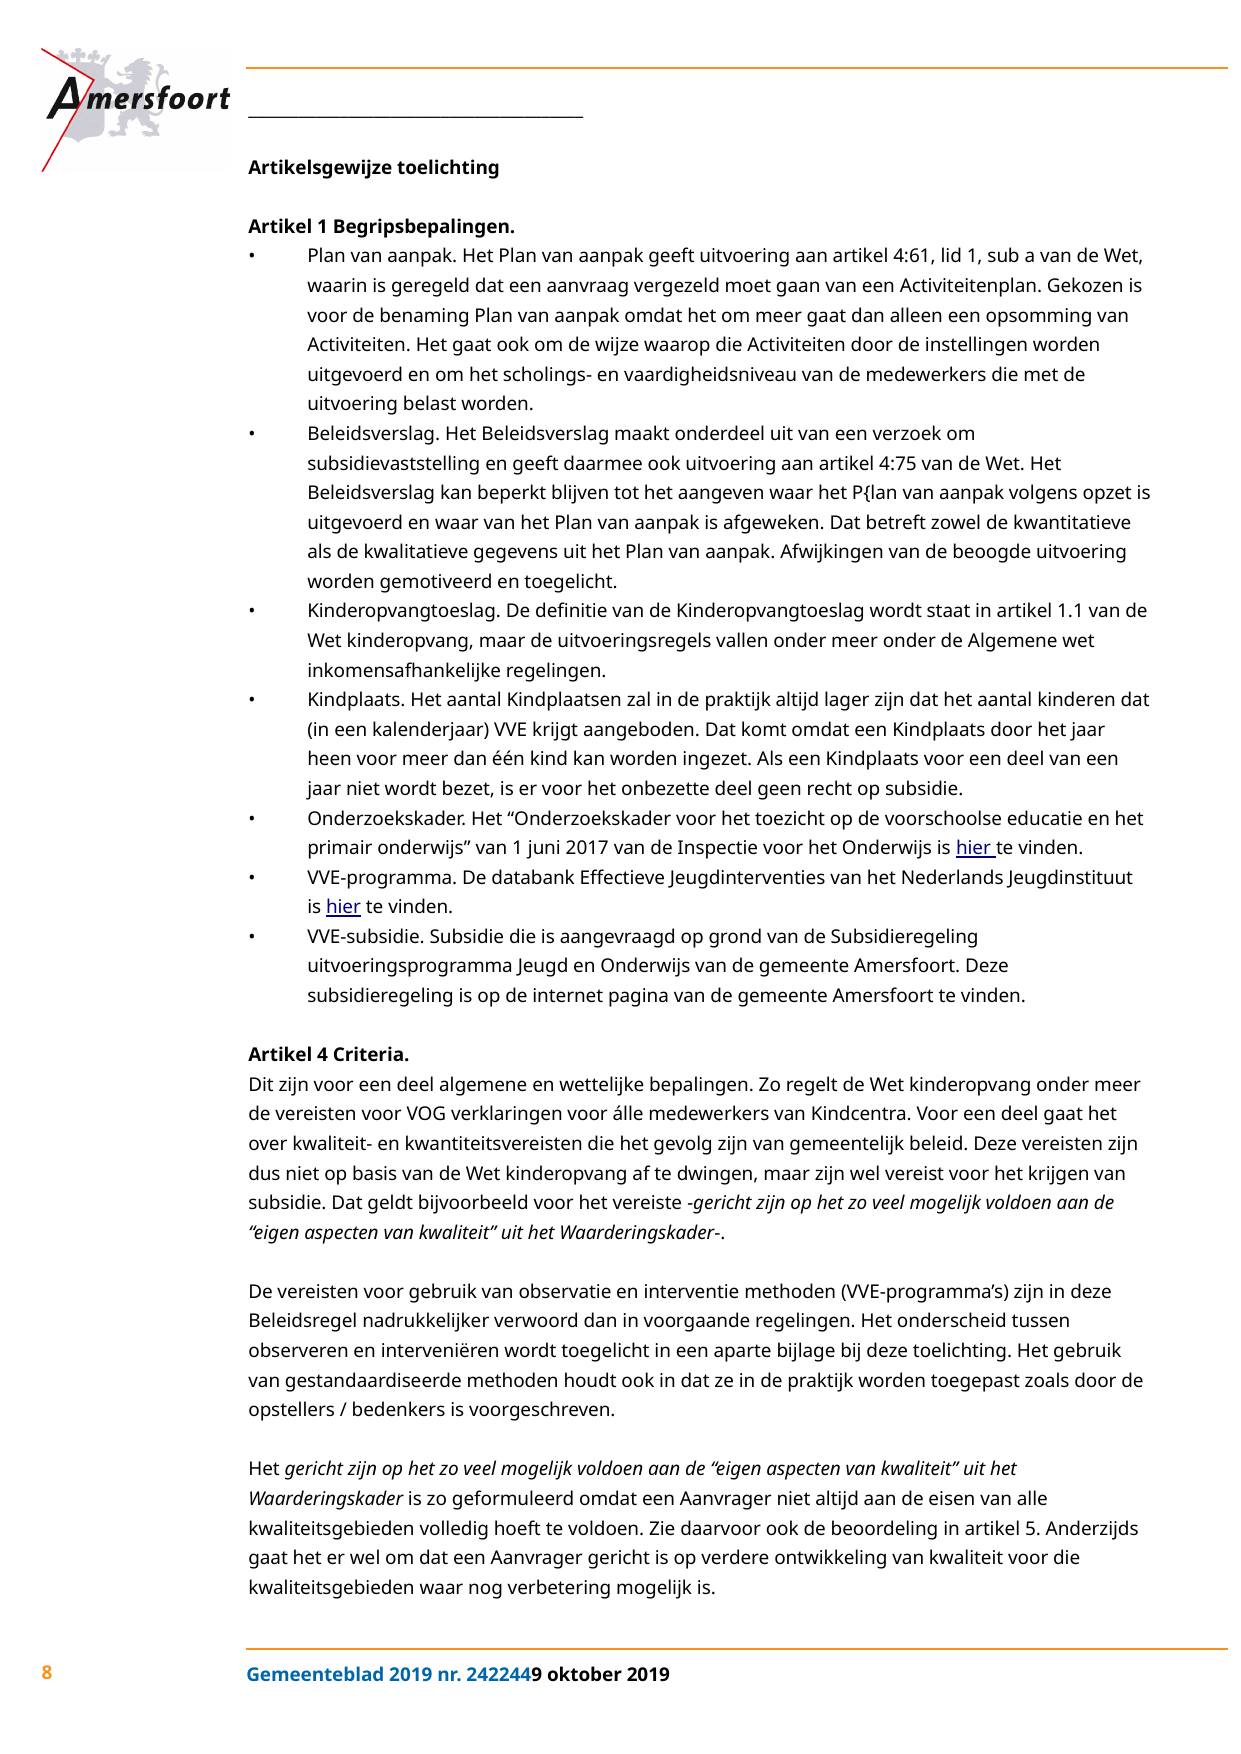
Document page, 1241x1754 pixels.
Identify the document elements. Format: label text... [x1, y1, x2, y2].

text Artikel 4 Criteria. [248, 1041, 1152, 1067]
picture [41, 47, 231, 172]
text Het gericht zijn op het zo veel mogelijk voldoen aan de “eigen aspecten van kwaliteit” uit het Waarderingskader is zo geformuleerd omdat een Aanvrager niet altijd aan de eisen van alle kwaliteitsgebieden volledig hoeft te voldoen. Zie daarvoor ook de beoordeling in artikel 5. Anderzijds gaat het er wel om dat een Aanvrager gericht is op verdere ontwikkeling van kwaliteit voor die kwaliteitsgebieden waar nog verbetering mogelijk is. [248, 1456, 1152, 1600]
text Artikelsgewijze toelichting [248, 154, 1152, 180]
text Artikel 1 Begripsbepalingen. [248, 213, 1152, 239]
list VVE-programma. De databank Effectieve Jeugdinterventies van het Nederlands Jeugdinstituut is hier te vinden. [248, 864, 1152, 919]
list Plan van aanpak. Het Plan van aanpak geeft uitvoering aan artikel 4:61, lid 1, sub a van de Wet, waarin is geregeld dat een aanvraag vergezeld moet gaan van een Activiteitenplan. Gekozen is voor de benaming Plan van aanpak omdat het om meer gaat dan alleen een opsomming van Activiteiten. Het gaat ook om de wijze waarop die Activiteiten door de instellingen worden uitgevoerd en om het scholings- en vaardigheidsniveau van de medewerkers die met de uitvoering belast worden. [248, 243, 1152, 416]
text ________________________________________ [248, 95, 1152, 121]
list Kindplaats. Het aantal Kindplaatsen zal in de praktijk altijd lager zijn dat het aantal kinderen dat (in een kalenderjaar) VVE krijgt aangeboden. Dat komt omdat een Kindplaats door het jaar heen voor meer dan één kind kan worden ingezet. Als een Kindplaats voor een deel van een jaar niet wordt bezet, is er voor het onbezette deel geen recht op subsidie. [248, 686, 1152, 801]
list Onderzoekskader. Het “Onderzoekskader voor het toezicht op de voorschoolse educatie en het primair onderwijs” van 1 juni 2017 van de Inspectie voor het Onderwijs is hier te vinden. [248, 805, 1152, 860]
list VVE-subsidie. Subsidie die is aangevraagd op grond van de Subsidieregeling uitvoeringsprogramma Jeugd en Onderwijs van de gemeente Amersfoort. Deze subsidieregeling is op de internet pagina van de gemeente Amersfoort te vinden. [248, 923, 1152, 1008]
list Kinderopvangtoeslag. De definitie van de Kinderopvangtoeslag wordt staat in artikel 1.1 van de Wet kinderopvang, maar de uitvoeringsregels vallen onder meer onder de Algemene wet inkomensafhankelijke regelingen. [248, 598, 1152, 683]
text De vereisten voor gebruik van observatie en interventie methoden (VVE-programma’s) zijn in deze Beleidsregel nadrukkelijker verwoord dan in voorgaande regelingen. Het onderscheid tussen observeren en interveniëren wordt toegelicht in een aparte bijlage bij deze toelichting. Het gebruik van gestandaardiseerde methoden houdt ook in dat ze in de praktijk worden toegepast zoals door de opstellers / bedenkers is voorgeschreven. [248, 1278, 1152, 1422]
list Beleidsverslag. Het Beleidsverslag maakt onderdeel uit van een verzoek om subsidievaststelling en geeft daarmee ook uitvoering aan artikel 4:75 van de Wet. Het Beleidsverslag kan beperkt blijven tot het aangeven waar het P{lan van aanpak volgens opzet is uitgevoerd en waar van het Plan van aanpak is afgeweken. Dat betreft zowel de kwantitatieve als de kwalitatieve gegevens uit het Plan van aanpak. Afwijkingen van de beoogde uitvoering worden gemotiveerd en toegelicht. [248, 420, 1152, 594]
text Dit zijn voor een deel algemene en wettelijke bepalingen. Zo regelt de Wet kinderopvang onder meer de vereisten voor VOG verklaringen voor álle medewerkers van Kindcentra. Voor een deel gaat het over kwaliteit- en kwantiteitsvereisten die het gevolg zijn van gemeentelijk beleid. Deze vereisten zijn dus niet op basis van de Wet kinderopvang af te dwingen, maar zijn wel vereist voor het krijgen van subsidie. Dat geldt bijvoorbeeld voor het vereiste -gericht zijn op het zo veel mogelijk voldoen aan de “eigen aspecten van kwaliteit” uit het Waarderingskader-. [248, 1071, 1152, 1245]
